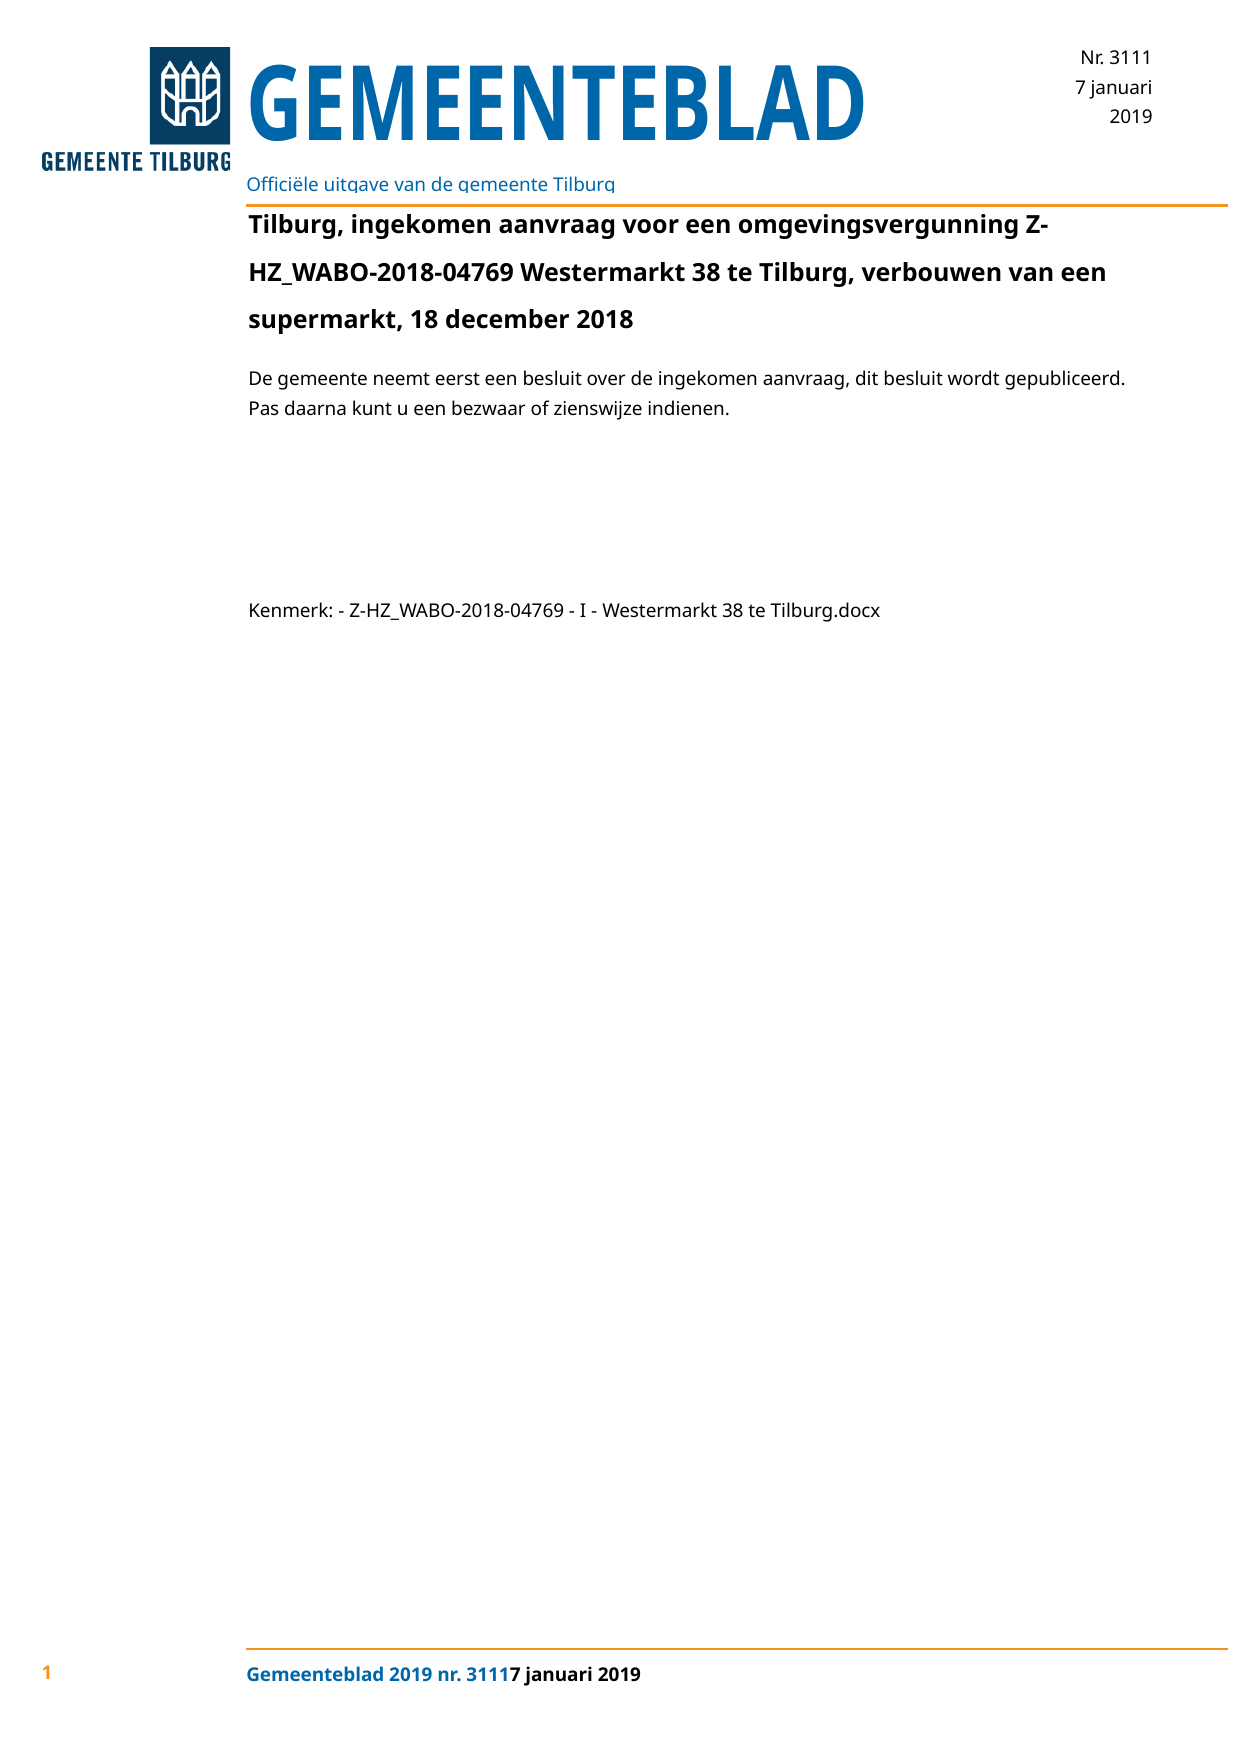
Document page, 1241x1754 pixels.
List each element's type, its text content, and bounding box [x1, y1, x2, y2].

text Tilburg, ingekomen aanvraag voor een omgevingsvergunning Z-HZ_WABO-2018-04769 Westermarkt 38 te Tilburg, verbouwen van een supermarkt, 18 december 2018 [248, 207, 1152, 336]
text De gemeente neemt eerst een besluit over de ingekomen aanvraag, dit besluit wordt gepubliceerd. Pas daarna kunt u een bezwaar of zienswijze indienen. [248, 366, 1152, 421]
picture [41, 47, 231, 172]
text Kenmerk: - Z-HZ_WABO-2018-04769 - I - Westermarkt 38 te Tilburg.docx [248, 597, 1152, 622]
